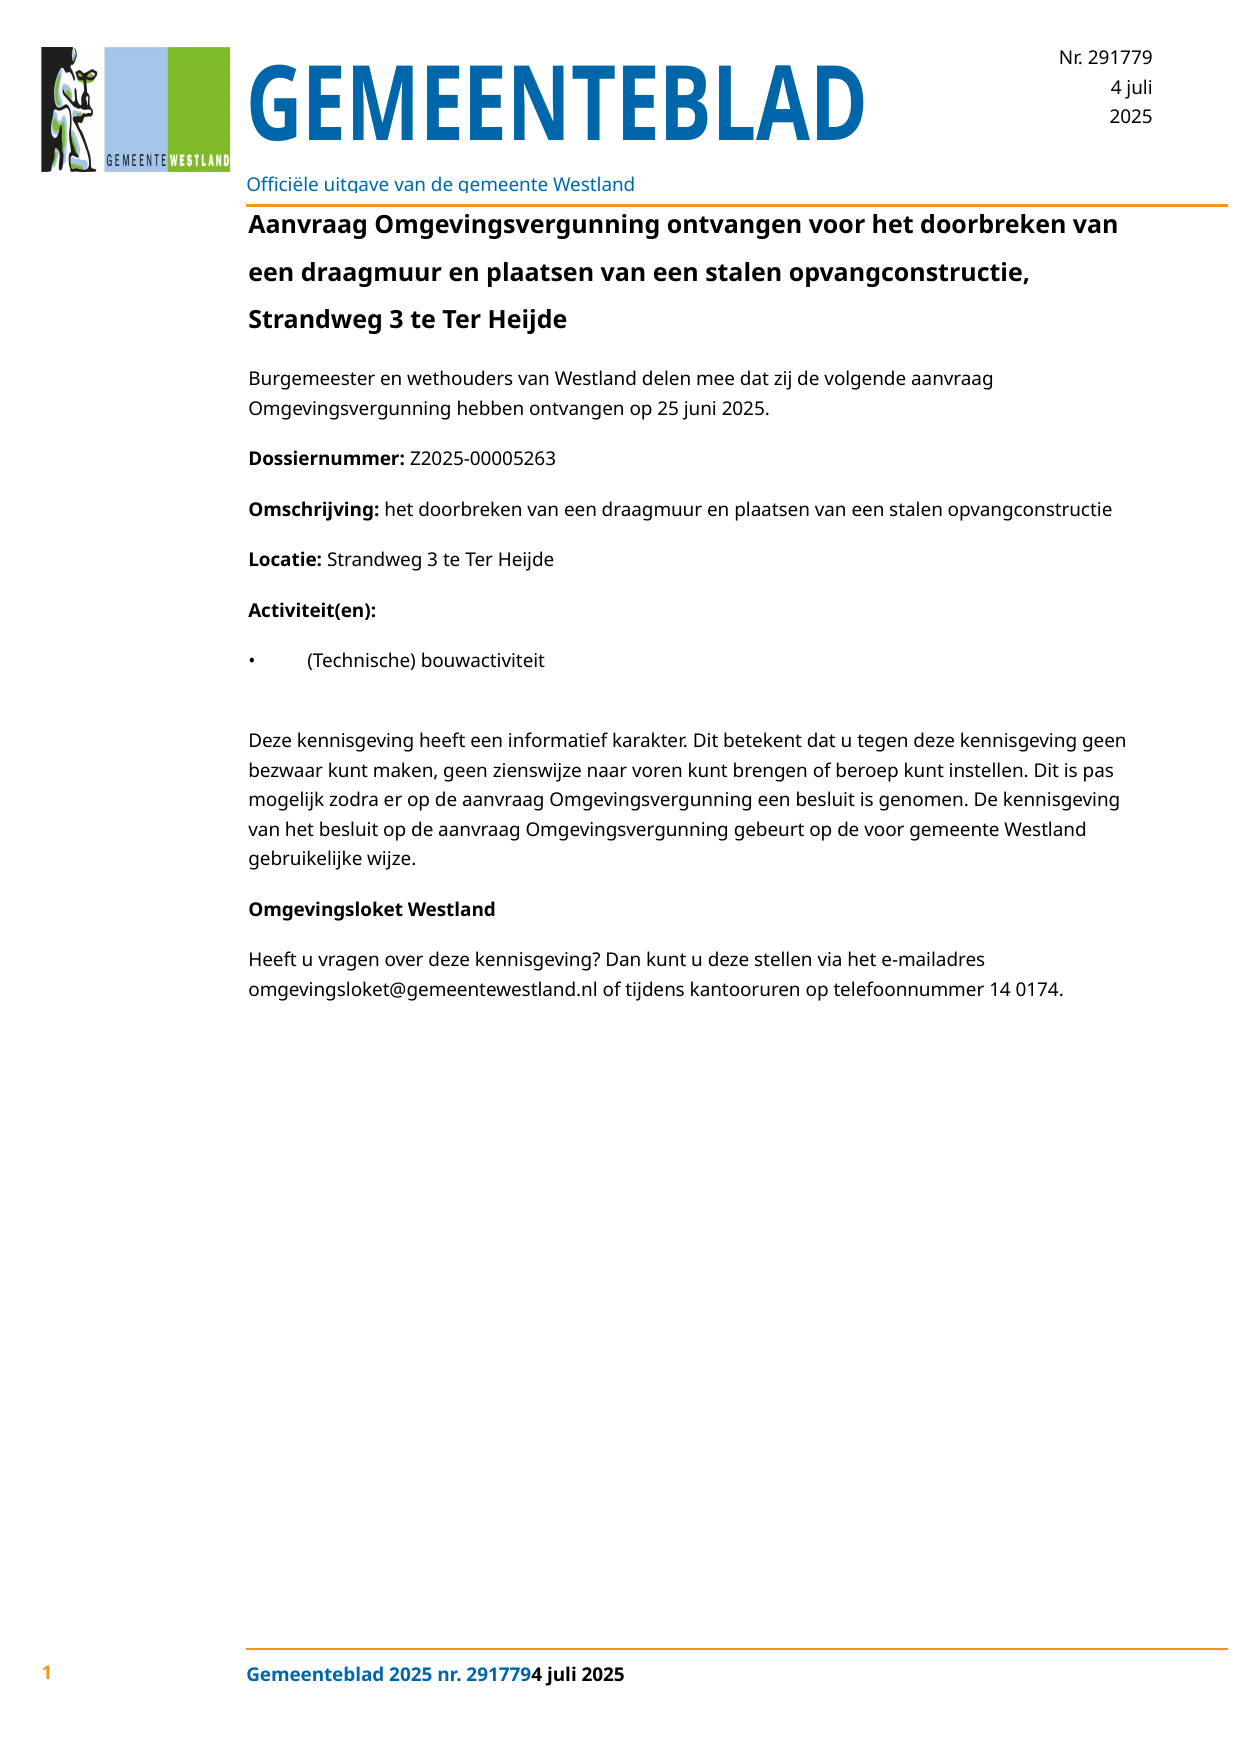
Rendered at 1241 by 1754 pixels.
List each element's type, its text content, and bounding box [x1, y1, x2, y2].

list (Technische) bouwactiviteit [248, 647, 1152, 673]
text Locatie: Strandweg 3 te Ter Heijde [248, 546, 1152, 572]
text Dossiernummer: Z2025-00005263 [248, 446, 1152, 471]
text Omschrijving: het doorbreken van een draagmuur en plaatsen van een stalen opvangconstructie [248, 496, 1152, 522]
text Deze kennisgeving heeft een informatief karakter. Dit betekent dat u tegen deze kennisgeving geen bezwaar kunt maken, geen zienswijze naar voren kunt brengen of beroep kunt instellen. Dit is pas mogelijk zodra er op de aanvraag Omgevingsvergunning een besluit is genomen. De kennisgeving van het besluit op de aanvraag Omgevingsvergunning gebeurt op de voor gemeente Westland gebruikelijke wijze. [248, 727, 1152, 871]
picture [41, 47, 231, 172]
text Activiteit(en): [248, 597, 1152, 622]
text Aanvraag Omgevingsvergunning ontvangen voor het doorbreken van een draagmuur en plaatsen van een stalen opvangconstructie, Strandweg 3 te Ter Heijde [248, 207, 1152, 336]
text Heeft u vragen over deze kennisgeving? Dan kunt u deze stellen via het e-mailadres omgevingsloket@gemeentewestland.nl of tijdens kantooruren op telefoonnummer 14 0174. [248, 946, 1152, 1002]
text Burgemeester en wethouders van Westland delen mee dat zij de volgende aanvraag Omgevingsvergunning hebben ontvangen op 25 juni 2025. [248, 366, 1152, 421]
text Omgevingsloket Westland [248, 896, 1152, 922]
